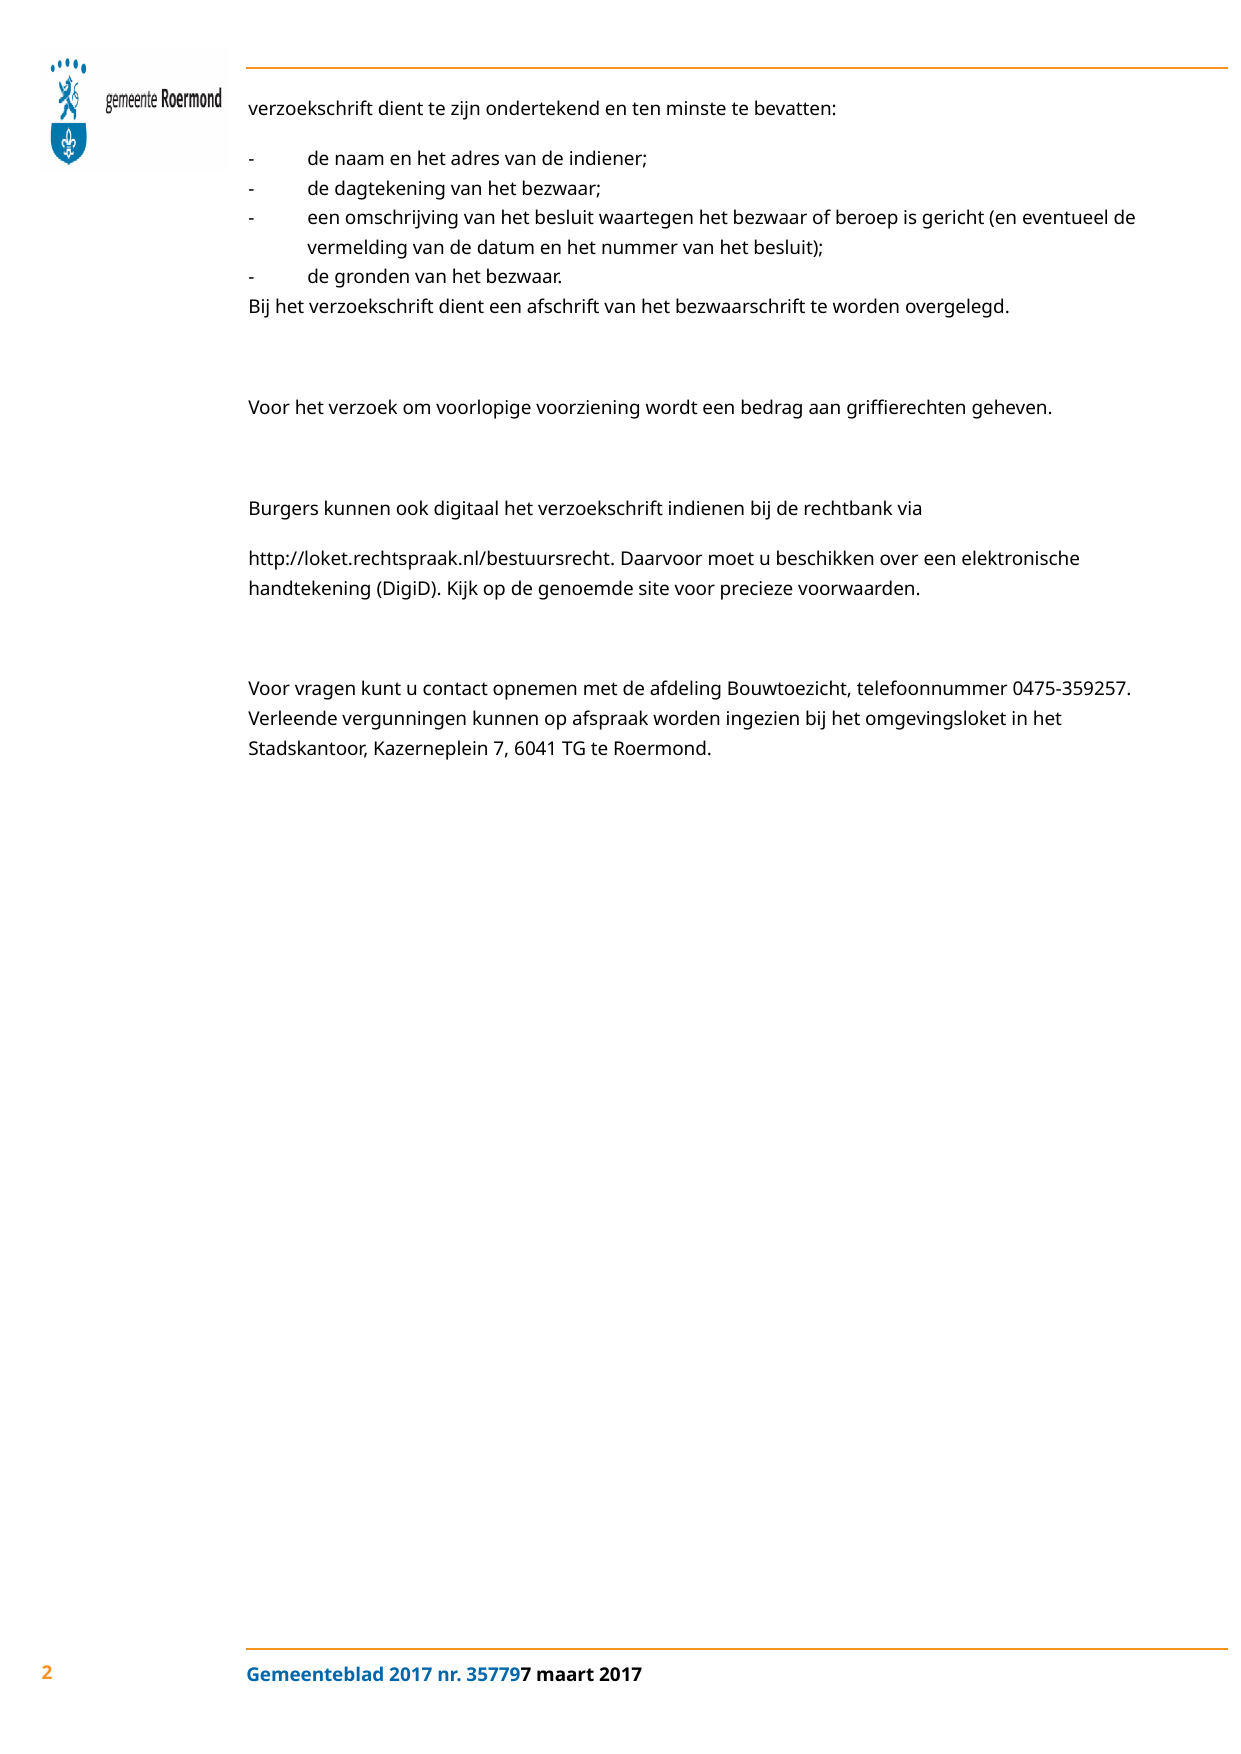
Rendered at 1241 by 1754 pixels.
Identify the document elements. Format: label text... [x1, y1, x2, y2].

text verzoekschrift dient te zijn ondertekend en ten minste te bevatten: [248, 95, 1152, 121]
list de gronden van het bezwaar. [248, 263, 1152, 289]
list de naam en het adres van de indiener; [248, 145, 1152, 171]
list een omschrijving van het besluit waartegen het bezwaar of beroep is gericht (en eventueel de vermelding van de datum en het nummer van het besluit); [248, 204, 1152, 260]
text Bij het verzoekschrift dient een afschrift van het bezwaarschrift te worden overgelegd. [248, 293, 1152, 319]
text http://loket.rechtspraak.nl/bestuursrecht. Daarvoor moet u beschikken over een elektronische handtekening (DigiD). Kijk op de genoemde site voor precieze voorwaarden. [248, 545, 1152, 601]
text Voor vragen kunt u contact opnemen met de afdeling Bouwtoezicht, telefoonnummer 0475-359257. Verleende vergunningen kunnen op afspraak worden ingezien bij het omgevingsloket in het Stadskantoor, Kazerneplein 7, 6041 TG te Roermond. [248, 676, 1152, 761]
text Burgers kunnen ook digitaal het verzoekschrift indienen bij de rechtbank via [248, 495, 1152, 521]
picture [41, 47, 231, 172]
list de dagtekening van het bezwaar; [248, 175, 1152, 201]
text Voor het verzoek om voorlopige voorziening wordt een bedrag aan griffierechten geheven. [248, 394, 1152, 420]
